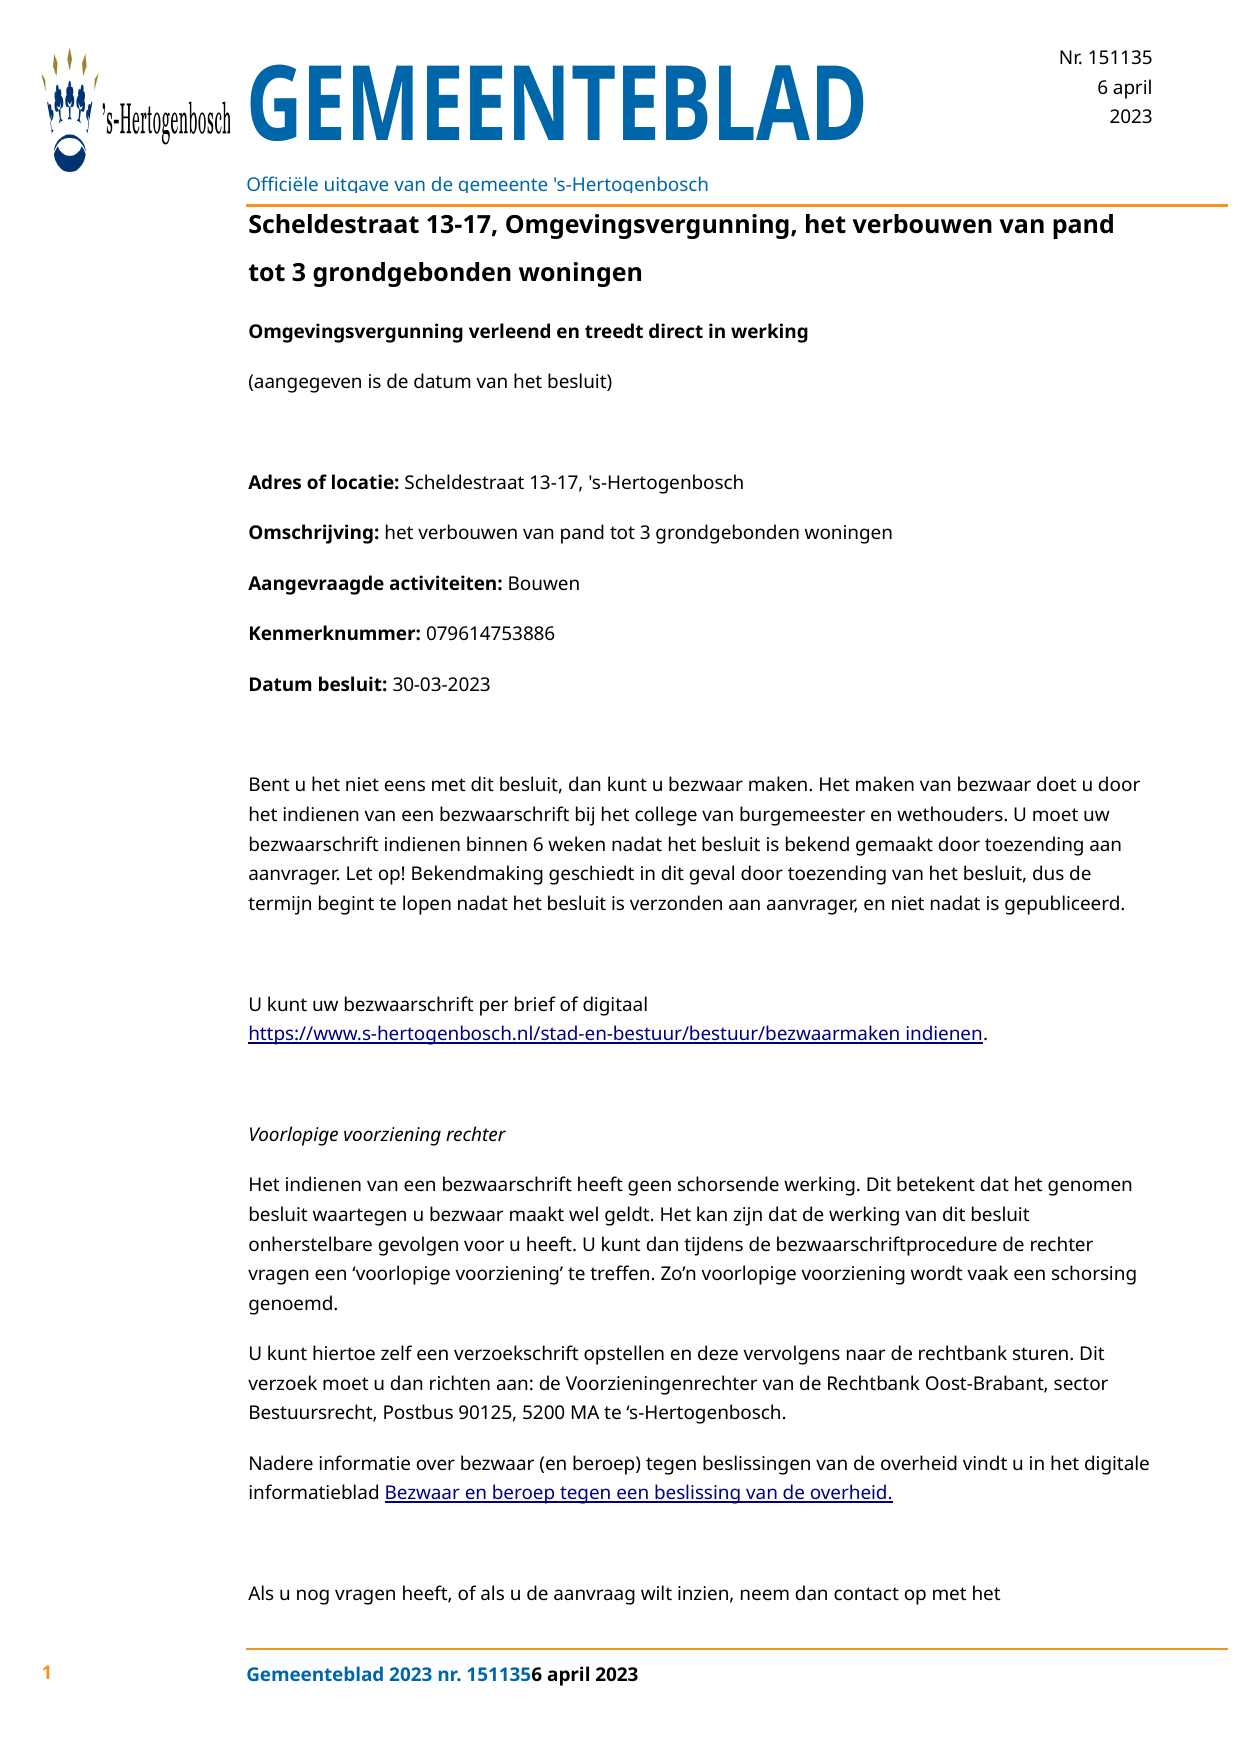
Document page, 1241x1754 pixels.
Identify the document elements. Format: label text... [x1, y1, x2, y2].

text Omschrijving: het verbouwen van pand tot 3 grondgebonden woningen [248, 519, 1152, 545]
text Adres of locatie: Scheldestraat 13-17, 's-Hertogenbosch [248, 469, 1152, 495]
text Omgevingsvergunning verleend en treedt direct in werking [248, 318, 1152, 344]
text Scheldestraat 13-17, Omgevingsvergunning, het verbouwen van pand tot 3 grondgebonden woningen [248, 207, 1152, 288]
text Aangevraagde activiteiten: Bouwen [248, 570, 1152, 596]
text Kenmerknummer: 079614753886 [248, 620, 1152, 646]
text Het indienen van een bezwaarschrift heeft geen schorsende werking. Dit betekent dat het genomen besluit waartegen u bezwaar maakt wel geldt. Het kan zijn dat de werking van dit besluit onherstelbare gevolgen voor u heeft. U kunt dan tijdens de bezwaarschriftprocedure de rechter vragen een ‘voorlopige voorziening’ te treffen. Zo’n voorlopige voorziening wordt vaak een schorsing genoemd. [248, 1172, 1152, 1316]
text (aangegeven is de datum van het besluit) [248, 368, 1152, 394]
text Voorlopige voorziening rechter [248, 1121, 1152, 1147]
text U kunt uw bezwaarschrift per brief of digitaal https://www.s-hertogenbosch.nl/stad-en-bestuur/bestuur/bezwaarmaken indienen. [248, 991, 1152, 1046]
text Datum besluit: 30-03-2023 [248, 671, 1152, 697]
picture [41, 47, 231, 172]
text Nadere informatie over bezwaar (en beroep) tegen beslissingen van de overheid vindt u in het digitale informatieblad Bezwaar en beroep tegen een beslissing van de overheid. [248, 1450, 1152, 1505]
text U kunt hiertoe zelf een verzoekschrift opstellen en deze vervolgens naar de rechtbank sturen. Dit verzoek moet u dan richten aan: de Voorzieningenrechter van de Rechtbank Oost-Brabant, sector Bestuursrecht, Postbus 90125, 5200 MA te ‘s-Hertogenbosch. [248, 1340, 1152, 1425]
text Als u nog vragen heeft, of als u de aanvraag wilt inzien, neem dan contact op met het [248, 1580, 1152, 1606]
text Bent u het niet eens met dit besluit, dan kunt u bezwaar maken. Het maken van bezwaar doet u door het indienen van een bezwaarschrift bij het college van burgemeester en wethouders. U moet uw bezwaarschrift indienen binnen 6 weken nadat het besluit is bekend gemaakt door toezending aan aanvrager. Let op! Bekendmaking geschiedt in dit geval door toezending van het besluit, dus de termijn begint te lopen nadat het besluit is verzonden aan aanvrager, en niet nadat is gepubliceerd. [248, 772, 1152, 916]
